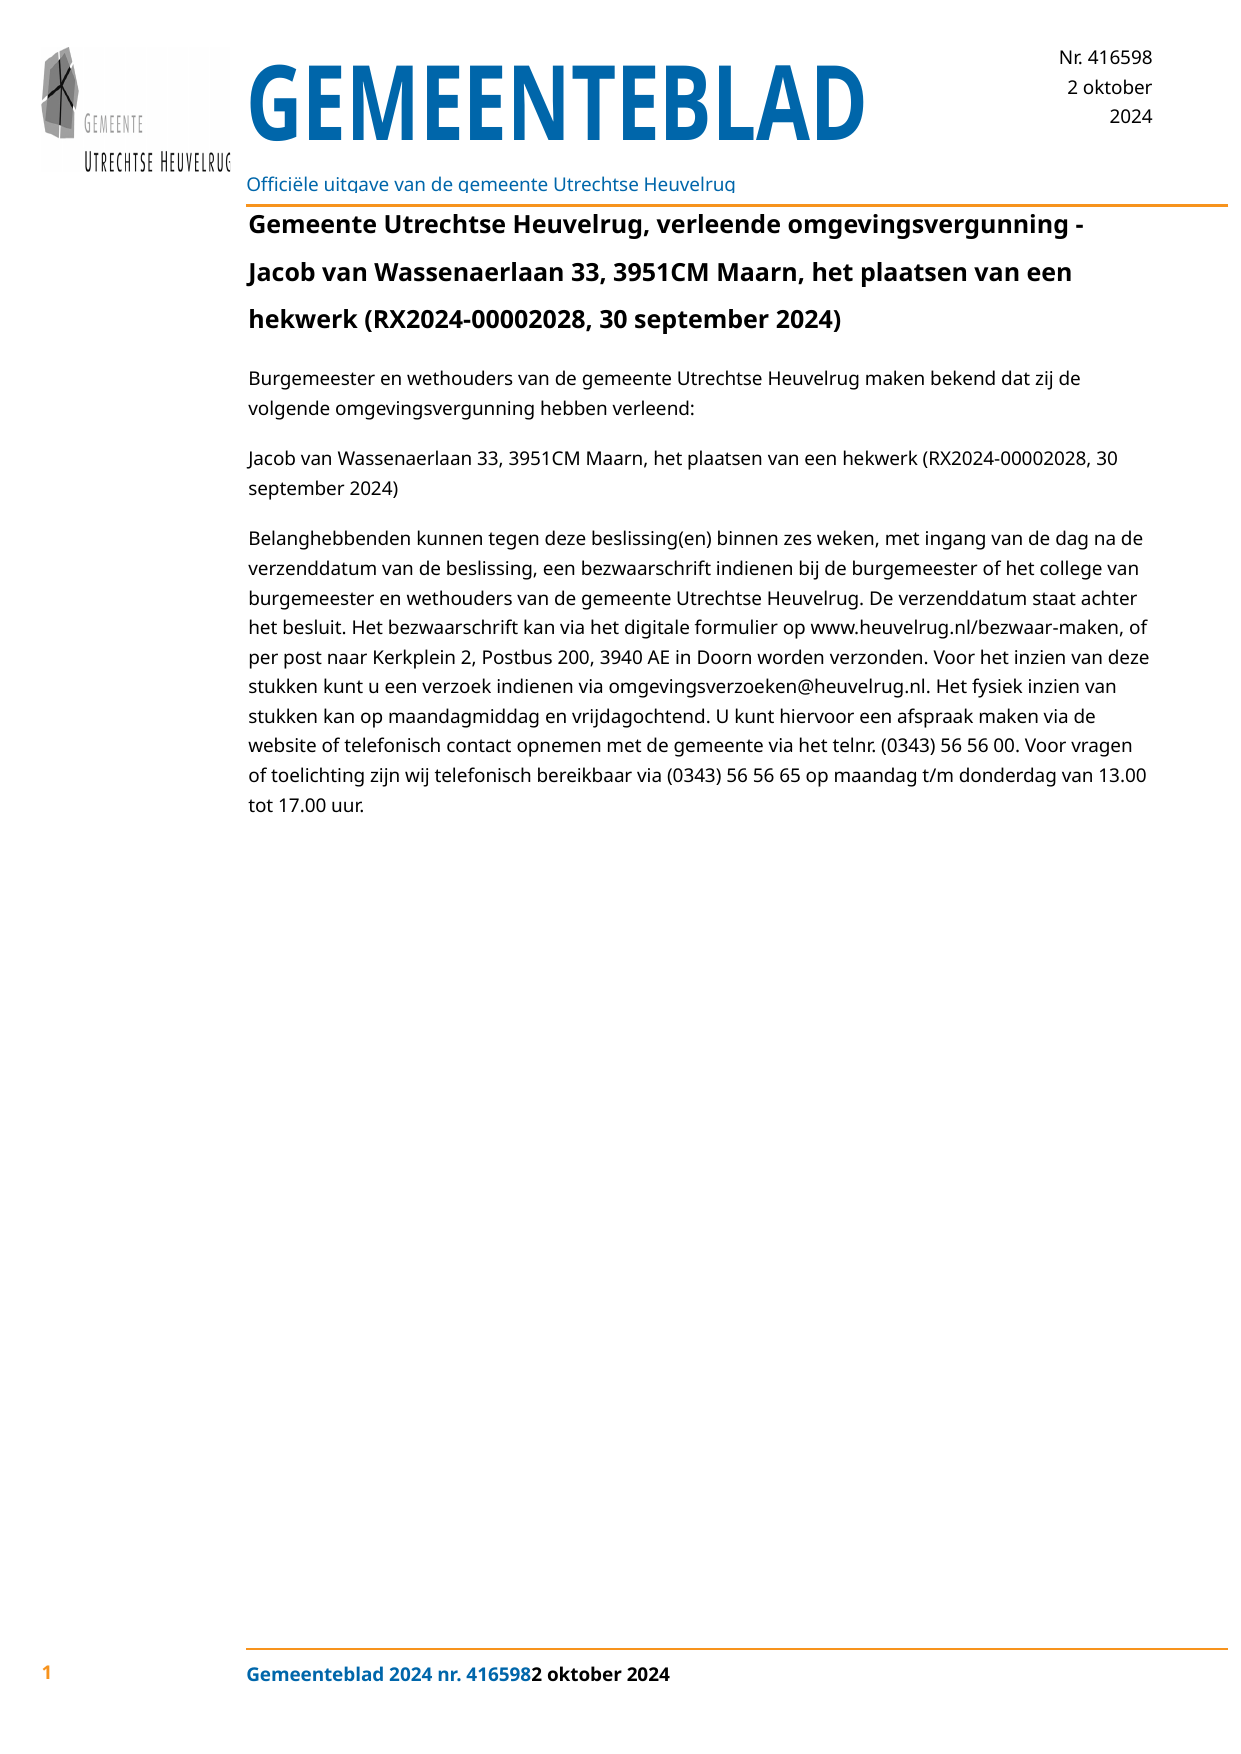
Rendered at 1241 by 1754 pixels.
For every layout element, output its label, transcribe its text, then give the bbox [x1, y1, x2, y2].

text Jacob van Wassenaerlaan 33, 3951CM Maarn, het plaatsen van een hekwerk (RX2024-00002028, 30 september 2024) [248, 446, 1152, 501]
text Belanghebbenden kunnen tegen deze beslissing(en) binnen zes weken, met ingang van de dag na de verzenddatum van de beslissing, een bezwaarschrift indienen bij de burgemeester of het college van burgemeester en wethouders van de gemeente Utrechtse Heuvelrug. De verzenddatum staat achter het besluit. Het bezwaarschrift kan via het digitale formulier op www.heuvelrug.nl/bezwaar-maken, of per post naar Kerkplein 2, Postbus 200, 3940 AE in Doorn worden verzonden. Voor het inzien van deze stukken kunt u een verzoek indienen via omgevingsverzoeken@heuvelrug.nl. Het fysiek inzien van stukken kan op maandagmiddag en vrijdagochtend. U kunt hiervoor een afspraak maken via de website of telefonisch contact opnemen met de gemeente via het telnr. (0343) 56 56 00. Voor vragen of toelichting zijn wij telefonisch bereikbaar via (0343) 56 56 65 op maandag t/m donderdag van 13.00 tot 17.00 uur. [248, 526, 1152, 817]
text Gemeente Utrechtse Heuvelrug, verleende omgevingsvergunning - Jacob van Wassenaerlaan 33, 3951CM Maarn, het plaatsen van een hekwerk (RX2024-00002028, 30 september 2024) [248, 207, 1152, 336]
text Burgemeester en wethouders van de gemeente Utrechtse Heuvelrug maken bekend dat zij de volgende omgevingsvergunning hebben verleend: [248, 366, 1152, 421]
picture [41, 47, 231, 172]
